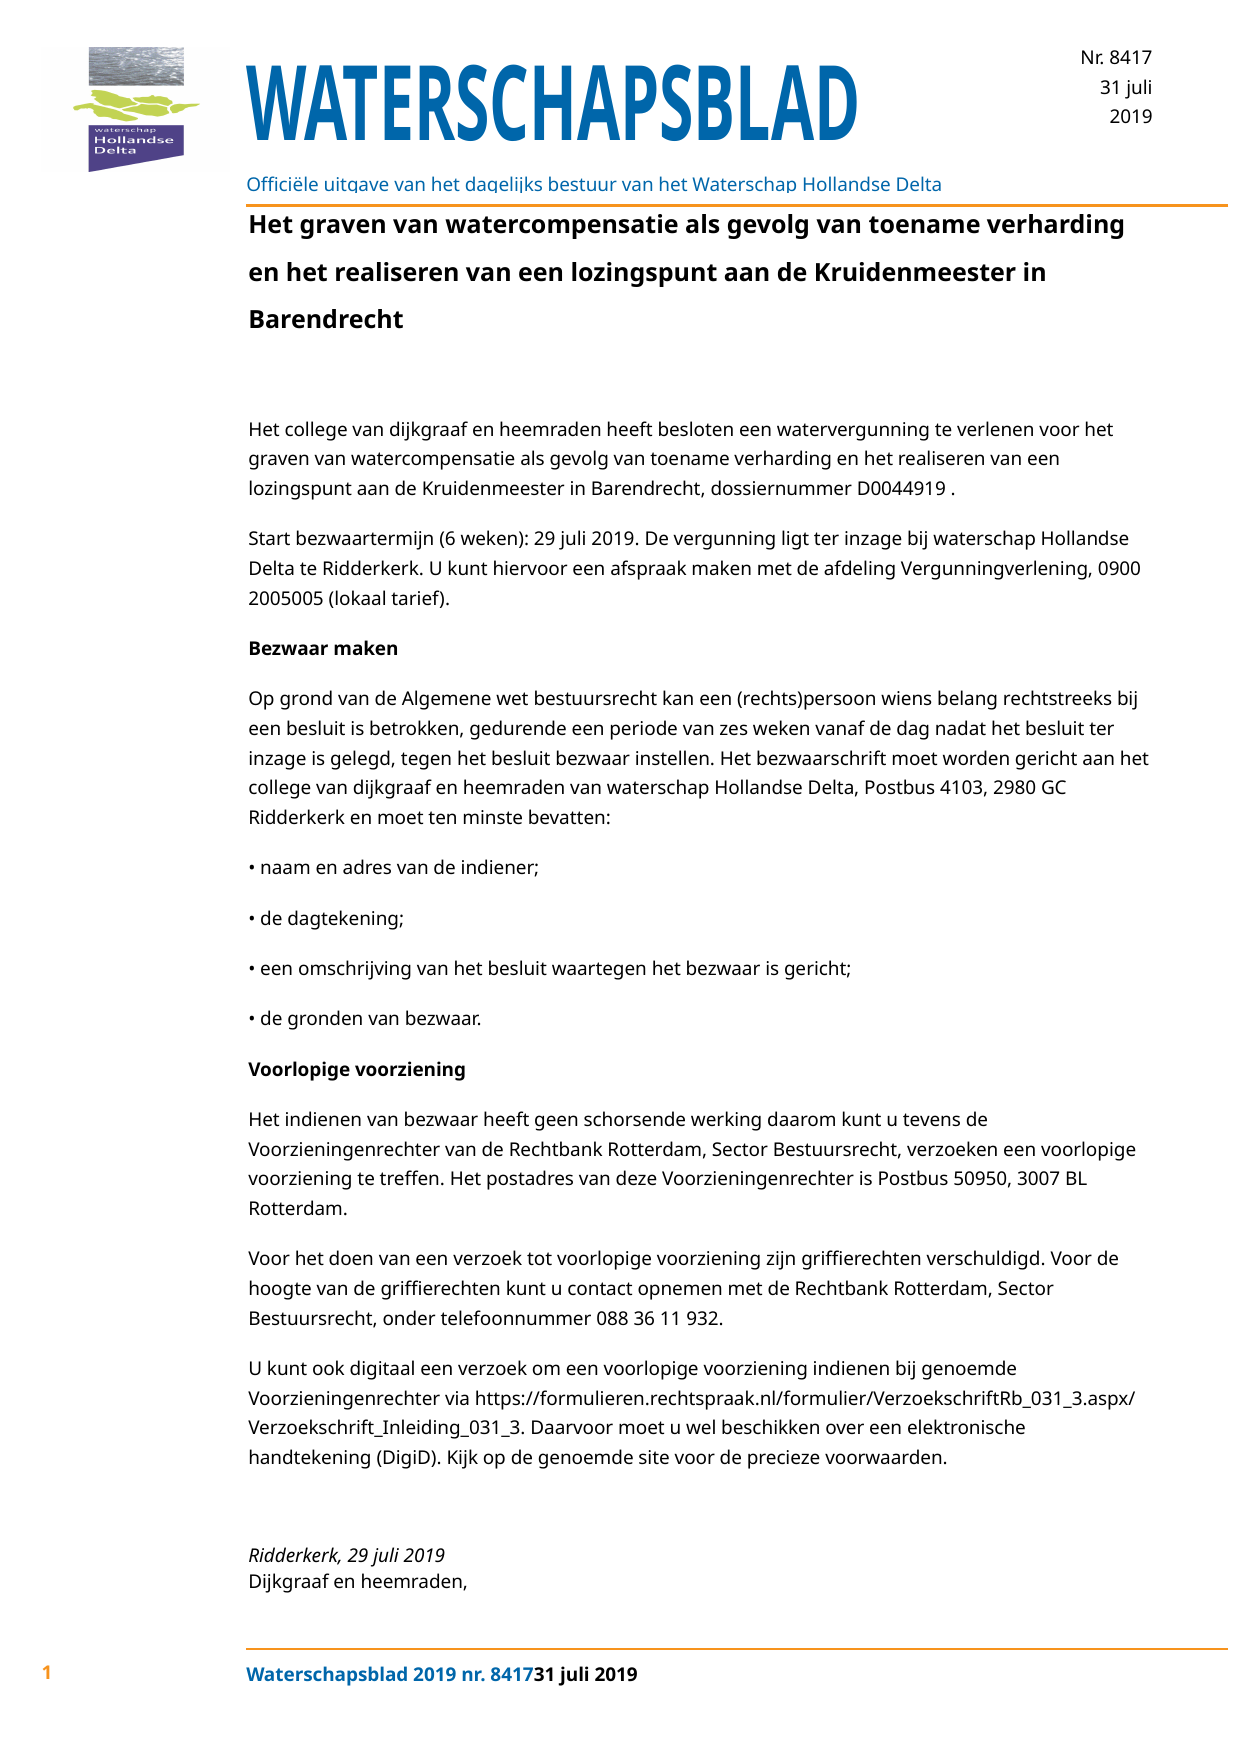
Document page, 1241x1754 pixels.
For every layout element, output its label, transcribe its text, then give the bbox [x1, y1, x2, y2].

text Voor het doen van een verzoek tot voorlopige voorziening zijn griffierechten verschuldigd. Voor de hoogte van de griffierechten kunt u contact opnemen met de Rechtbank Rotterdam, Sector Bestuursrecht, onder telefoonnummer 088 36 11 932. [248, 1246, 1152, 1330]
text • de dagtekening; [248, 905, 1152, 930]
text Op grond van de Algemene wet bestuursrecht kan een (rechts)persoon wiens belang rechtstreeks bij een besluit is betrokken, gedurende een periode van zes weken vanaf de dag nadat het besluit ter inzage is gelegd, tegen het besluit bezwaar instellen. Het bezwaarschrift moet worden gericht aan het college van dijkgraaf en heemraden van waterschap Hollandse Delta, Postbus 4103, 2980 GC Ridderkerk en moet ten minste bevatten: [248, 686, 1152, 829]
text Dijkgraaf en heemraden, [248, 1568, 1152, 1593]
picture [41, 47, 231, 172]
text • naam en adres van de indiener; [248, 854, 1152, 880]
text • de gronden van bezwaar. [248, 1006, 1152, 1031]
text Bezwaar maken [248, 635, 1152, 661]
text • een omschrijving van het besluit waartegen het bezwaar is gericht; [248, 955, 1152, 981]
text U kunt ook digitaal een verzoek om een voorlopige voorziening indienen bij genoemde Voorzieningenrechter via https://formulieren.rechtspraak.nl/formulier/VerzoekschriftRb_031_3.aspx/Verzoekschrift_Inleiding_031_3. Daarvoor moet u wel beschikken over een elektronische handtekening (DigiD). Kijk op de genoemde site voor de precieze voorwaarden. [248, 1355, 1152, 1469]
text Voorlopige voorziening [248, 1056, 1152, 1082]
text Start bezwaartermijn (6 weken): 29 juli 2019. De vergunning ligt ter inzage bij waterschap Hollandse Delta te Ridderkerk. U kunt hiervoor een afspraak maken met de afdeling Vergunningverlening, 0900 2005005 (lokaal tarief). [248, 526, 1152, 610]
text Ridderkerk, 29 juli 2019 [248, 1542, 1152, 1568]
text Het graven van watercompensatie als gevolg van toename verharding en het realiseren van een lozingspunt aan de Kruidenmeester in Barendrecht [248, 207, 1152, 336]
text Het indienen van bezwaar heeft geen schorsende werking daarom kunt u tevens de Voorzieningenrechter van de Rechtbank Rotterdam, Sector Bestuursrecht, verzoeken een voorlopige voorziening te treffen. Het postadres van deze Voorzieningenrechter is Postbus 50950, 3007 BL Rotterdam. [248, 1106, 1152, 1221]
text Het college van dijkgraaf en heemraden heeft besloten een watervergunning te verlenen voor het graven van watercompensatie als gevolg van toename verharding en het realiseren van een lozingspunt aan de Kruidenmeester in Barendrecht, dossiernummer D0044919 . [248, 416, 1152, 501]
